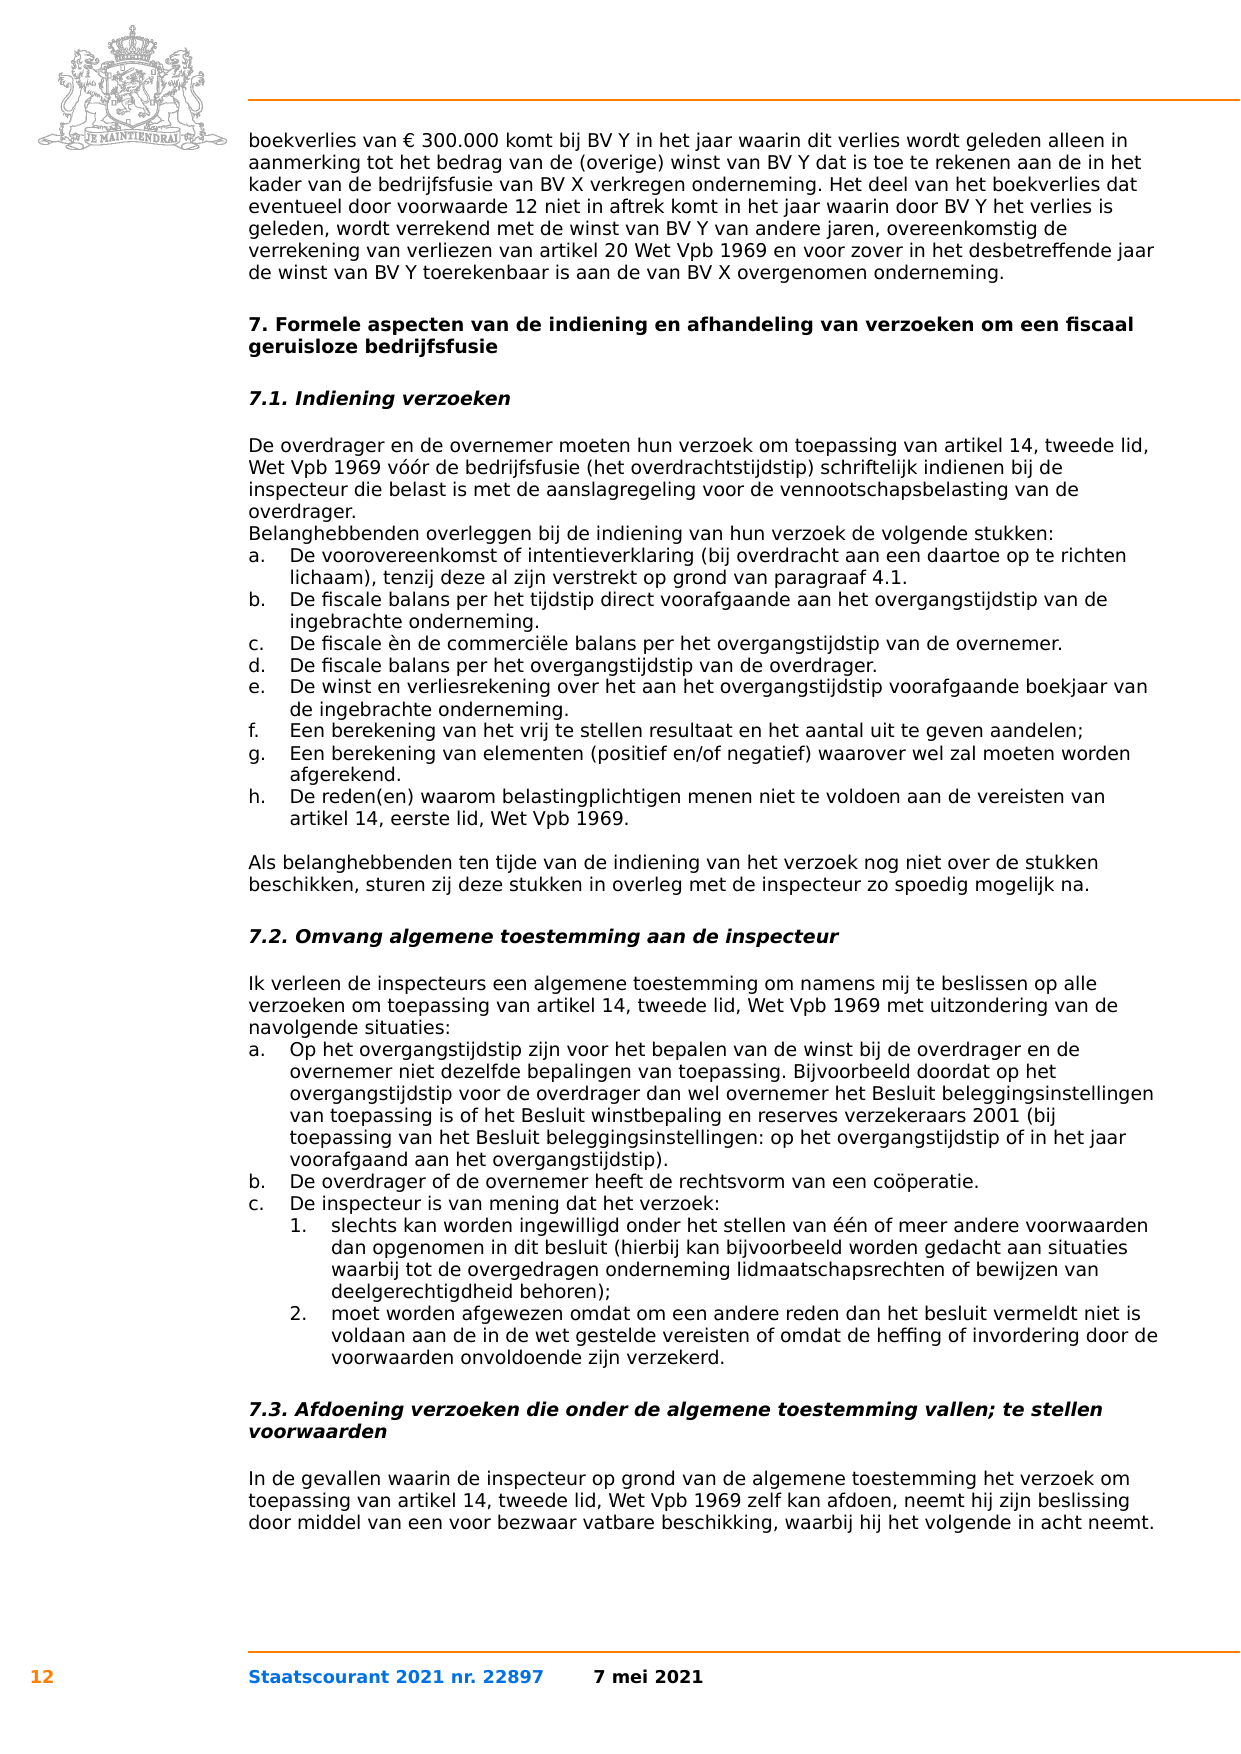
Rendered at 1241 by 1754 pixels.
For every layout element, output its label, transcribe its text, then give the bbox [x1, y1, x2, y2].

text f. Een berekening van het vrij te stellen resultaat en het aantal uit te geven aandelen; [248, 720, 1163, 742]
text Als belanghebbenden ten tijde van de indiening van het verzoek nog niet over de stukken beschikken, sturen zij deze stukken in overleg met de inspecteur zo spoedig mogelijk na. [248, 852, 1163, 896]
text Belanghebbenden overleggen bij de indiening van hun verzoek de volgende stukken: [248, 523, 1163, 544]
text 2. moet worden afgewezen omdat om een andere reden dan het besluit vermeldt niet is voldaan aan de in de wet gestelde vereisten of omdat de heffing of invordering door de voorwaarden onvoldoende zijn verzekerd. [289, 1303, 1163, 1369]
text a. De voorovereenkomst of intentieverklaring (bij overdracht aan een daartoe op te richten lichaam), tenzij deze al zijn verstrekt op grond van paragraaf 4.1. [248, 544, 1163, 588]
text e. De winst en verliesrekening over het aan het overgangstijdstip voorafgaande boekjaar van de ingebrachte onderneming. [248, 676, 1163, 720]
subtitle 7. Formele aspecten van de indiening en afhandeling van verzoeken om een fiscaal geruisloze bedrijfsfusie [248, 314, 1163, 358]
text a. Op het overgangstijdstip zijn voor het bepalen van de winst bij de overdrager en de overnemer niet dezelfde bepalingen van toepassing. Bijvoorbeeld doordat op het overgangstijdstip voor de overdrager dan wel overnemer het Besluit beleggingsinstellingen van toepassing is of het Besluit winstbepaling en reserves verzekeraars 2001 (bij toepassing van het Besluit beleggingsinstellingen: op het overgangstijdstip of in het jaar voorafgaand aan het overgangstijdstip). [248, 1039, 1163, 1171]
subtitle 7.3. Afdoening verzoeken die onder de algemene toestemming vallen; te stellen voorwaarden [248, 1399, 1163, 1443]
subtitle 7.1. Indiening verzoeken [248, 388, 1163, 410]
text b. De overdrager of de overnemer heeft de rechtsvorm van een coöperatie. [248, 1171, 1163, 1193]
text De overdrager en de overnemer moeten hun verzoek om toepassing van artikel 14, tweede lid, Wet Vpb 1969 vóór de bedrijfsfusie (het overdrachtstijdstip) schriftelijk indienen bij de inspecteur die belast is met de aanslagregeling voor de vennootschapsbelasting van de overdrager. [248, 435, 1163, 523]
text Ik verleen de inspecteurs een algemene toestemming om namens mij te beslissen op alle verzoeken om toepassing van artikel 14, tweede lid, Wet Vpb 1969 met uitzondering van de navolgende situaties: [248, 973, 1163, 1039]
text In de gevallen waarin de inspecteur op grond van de algemene toestemming het verzoek om toepassing van artikel 14, tweede lid, Wet Vpb 1969 zelf kan afdoen, neemt hij zijn beslissing door middel van een voor bezwaar vatbare beschikking, waarbij hij het volgende in acht neemt. [248, 1468, 1163, 1534]
text 1. slechts kan worden ingewilligd onder het stellen van één of meer andere voorwaarden dan opgenomen in dit besluit (hierbij kan bijvoorbeeld worden gedacht aan situaties waarbij tot de overgedragen onderneming lidmaatschapsrechten of bewijzen van deelgerechtigdheid behoren); [289, 1215, 1163, 1303]
text c. De fiscale èn de commerciële balans per het overgangstijdstip van de overnemer. [248, 632, 1163, 654]
text g. Een berekening van elementen (positief en/of negatief) waarover wel zal moeten worden afgerekend. [248, 742, 1163, 786]
text b. De fiscale balans per het tijdstip direct voorafgaande aan het overgangstijdstip van de ingebrachte onderneming. [248, 588, 1163, 632]
text c. De inspecteur is van mening dat het verzoek: [248, 1193, 1163, 1215]
text boekverlies van € 300.000 komt bij BV Y in het jaar waarin dit verlies wordt geleden alleen in aanmerking tot het bedrag van de (overige) winst van BV Y dat is toe te rekenen aan de in het kader van de bedrijfsfusie van BV X verkregen onderneming. Het deel van het boekverlies dat eventueel door voorwaarde 12 niet in aftrek komt in het jaar waarin door BV Y het verlies is geleden, wordt verrekend met de winst van BV Y van andere jaren, overeenkomstig de verrekening van verliezen van artikel 20 Wet Vpb 1969 en voor zover in het desbetreffende jaar de winst van BV Y toerekenbaar is aan de van BV X overgenomen onderneming. [248, 130, 1163, 284]
subtitle 7.2. Omvang algemene toestemming aan de inspecteur [248, 926, 1163, 948]
text d. De fiscale balans per het overgangstijdstip van de overdrager. [248, 654, 1163, 676]
text h. De reden(en) waarom belastingplichtigen menen niet te voldoen aan de vereisten van artikel 14, eerste lid, Wet Vpb 1969. [248, 786, 1163, 830]
picture [38, 25, 227, 150]
